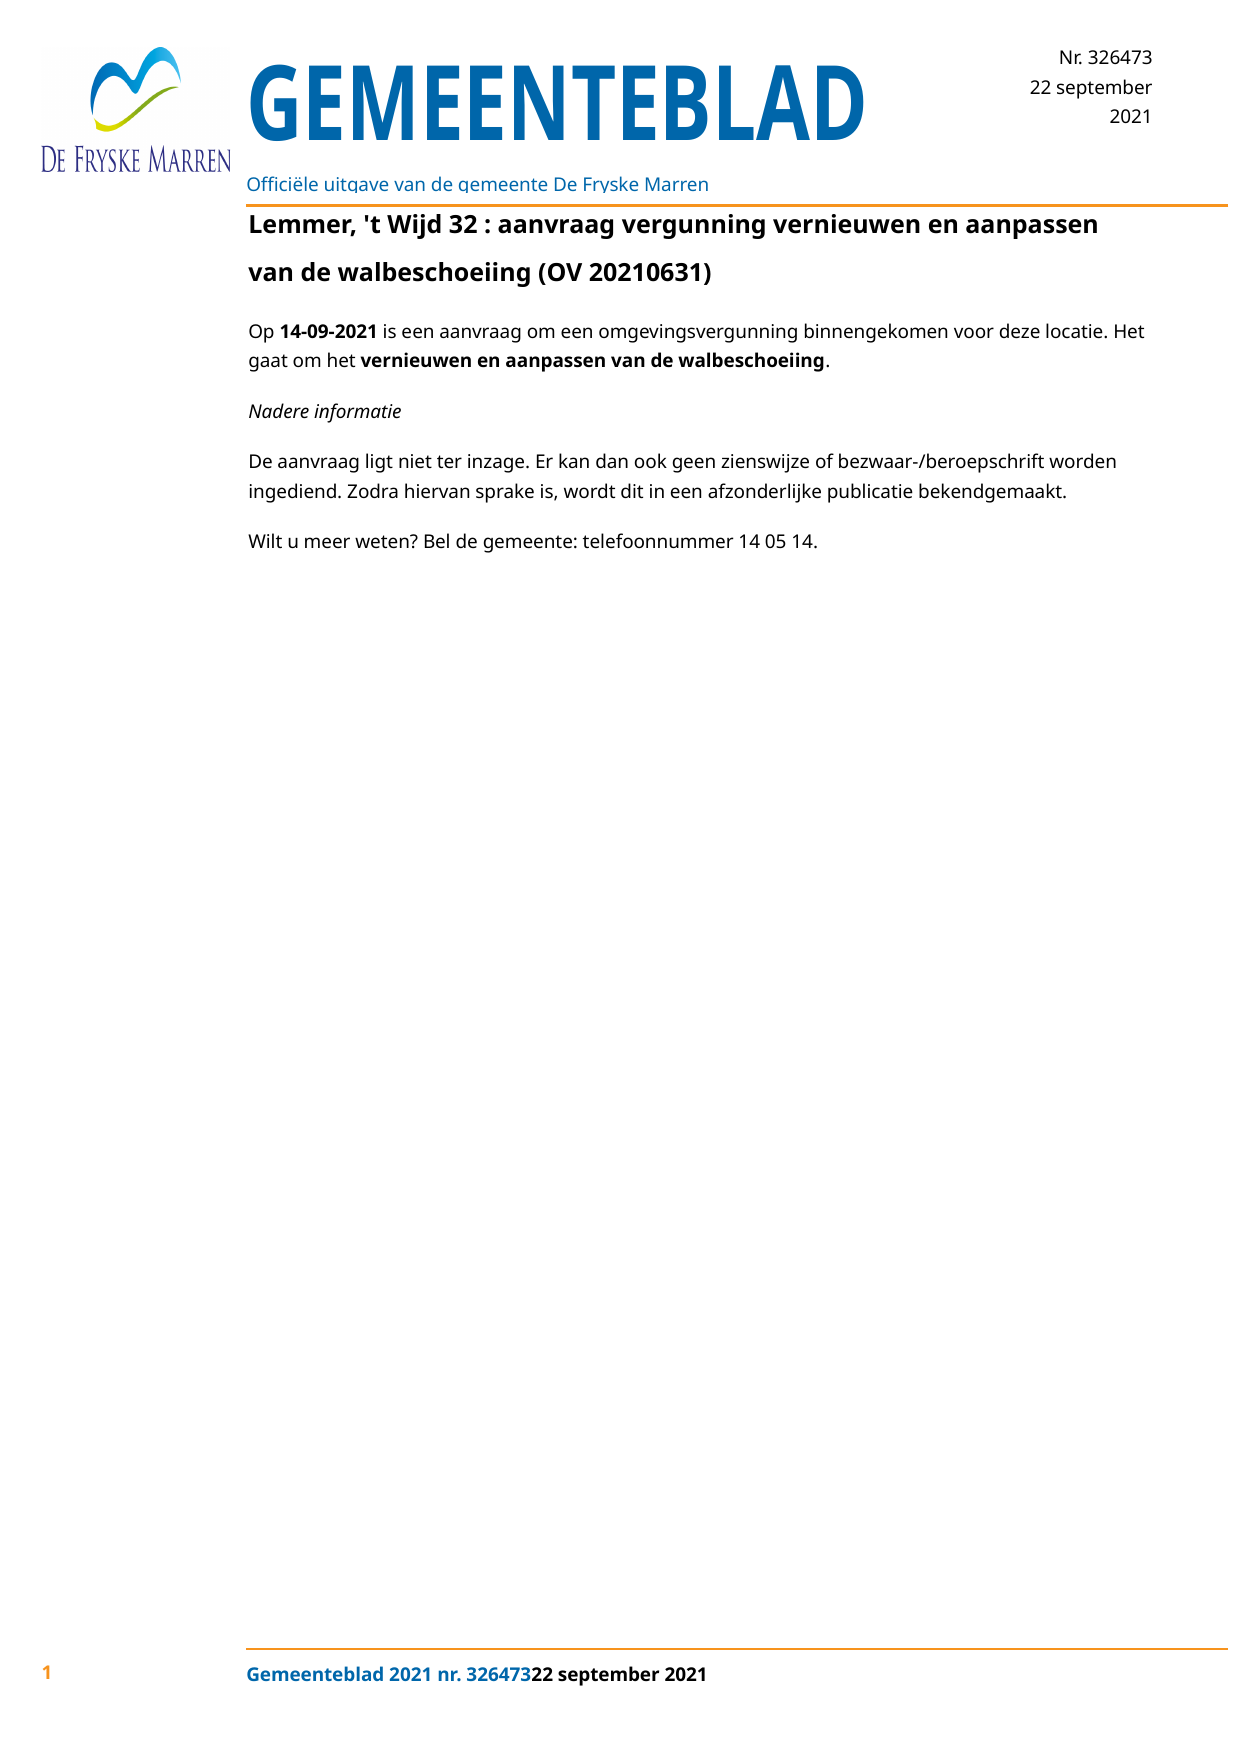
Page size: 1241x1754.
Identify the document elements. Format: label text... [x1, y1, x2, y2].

text Nadere informatie [248, 398, 1152, 424]
picture [41, 47, 231, 172]
text De aanvraag ligt niet ter inzage. Er kan dan ook geen zienswijze of bezwaar-/beroepschrift worden ingediend. Zodra hiervan sprake is, wordt dit in een afzonderlijke publicatie bekendgemaakt. [248, 448, 1152, 504]
text Op 14-09-2021 is een aanvraag om een omgevingsvergunning binnengekomen voor deze locatie. Het gaat om het vernieuwen en aanpassen van de walbeschoeiing. [248, 318, 1152, 373]
text Lemmer, 't Wijd 32 : aanvraag vergunning vernieuwen en aanpassen van de walbeschoeiing (OV 20210631) [248, 207, 1152, 288]
text Wilt u meer weten? Bel de gemeente: telefoonnummer 14 05 14. [248, 528, 1152, 554]
